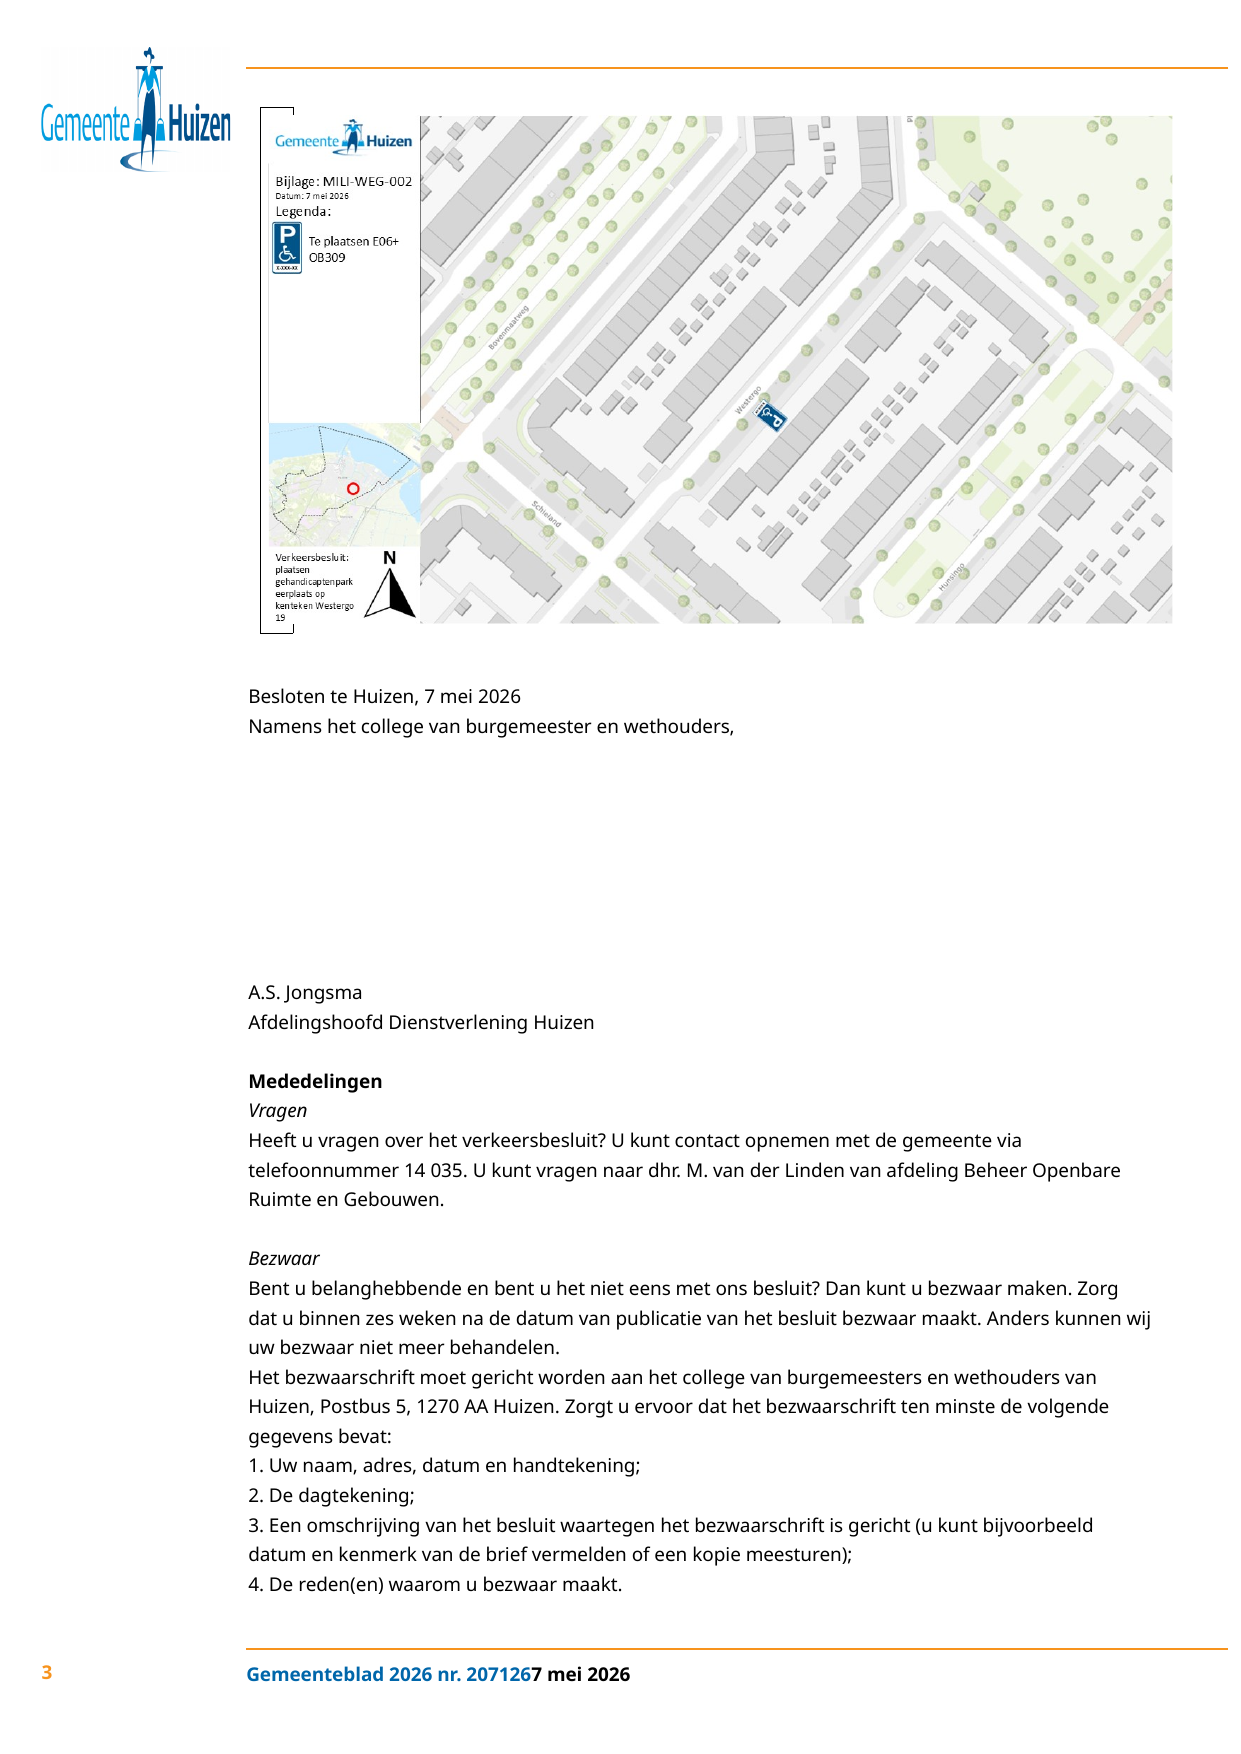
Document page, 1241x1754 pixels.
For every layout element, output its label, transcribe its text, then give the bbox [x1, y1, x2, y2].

text 2. De dagtekening; [248, 1482, 1152, 1508]
picture [268, 115, 1173, 624]
text 3. Een omschrijving van het besluit waartegen het bezwaarschrift is gericht (u kunt bijvoorbeeld datum en kenmerk van de brief vermelden of een kopie meesturen); [248, 1512, 1152, 1567]
text Heeft u vragen over het verkeersbesluit? U kunt contact opnemen met de gemeente via telefoonnummer 14 035. U kunt vragen naar dhr. M. van der Linden van afdeling Beheer Openbare Ruimte en Gebouwen. [248, 1127, 1152, 1212]
text Vragen [248, 1098, 1152, 1123]
text 4. De reden(en) waarom u bezwaar maakt. [248, 1571, 1152, 1597]
text A.S. Jongsma [248, 979, 1152, 1005]
text Het bezwaarschrift moet gericht worden aan het college van burgemeesters en wethouders van Huizen, Postbus 5, 1270 AA Huizen. Zorgt u ervoor dat het bezwaarschrift ten minste de volgende gegevens bevat: [248, 1364, 1152, 1449]
picture [41, 47, 231, 172]
text 1. Uw naam, adres, datum en handtekening; [248, 1453, 1152, 1478]
text Mededelingen [248, 1068, 1152, 1094]
text Namens het college van burgemeester en wethouders, [248, 713, 1152, 739]
text Besloten te Huizen, 7 mei 2026 [248, 683, 1152, 709]
text Afdelingshoofd Dienstverlening Huizen [248, 1009, 1152, 1035]
text Bezwaar [248, 1246, 1152, 1271]
text Bent u belanghebbende en bent u het niet eens met ons besluit? Dan kunt u bezwaar maken. Zorg dat u binnen zes weken na de datum van publicatie van het besluit bezwaar maakt. Anders kunnen wij uw bezwaar niet meer behandelen. [248, 1275, 1152, 1360]
